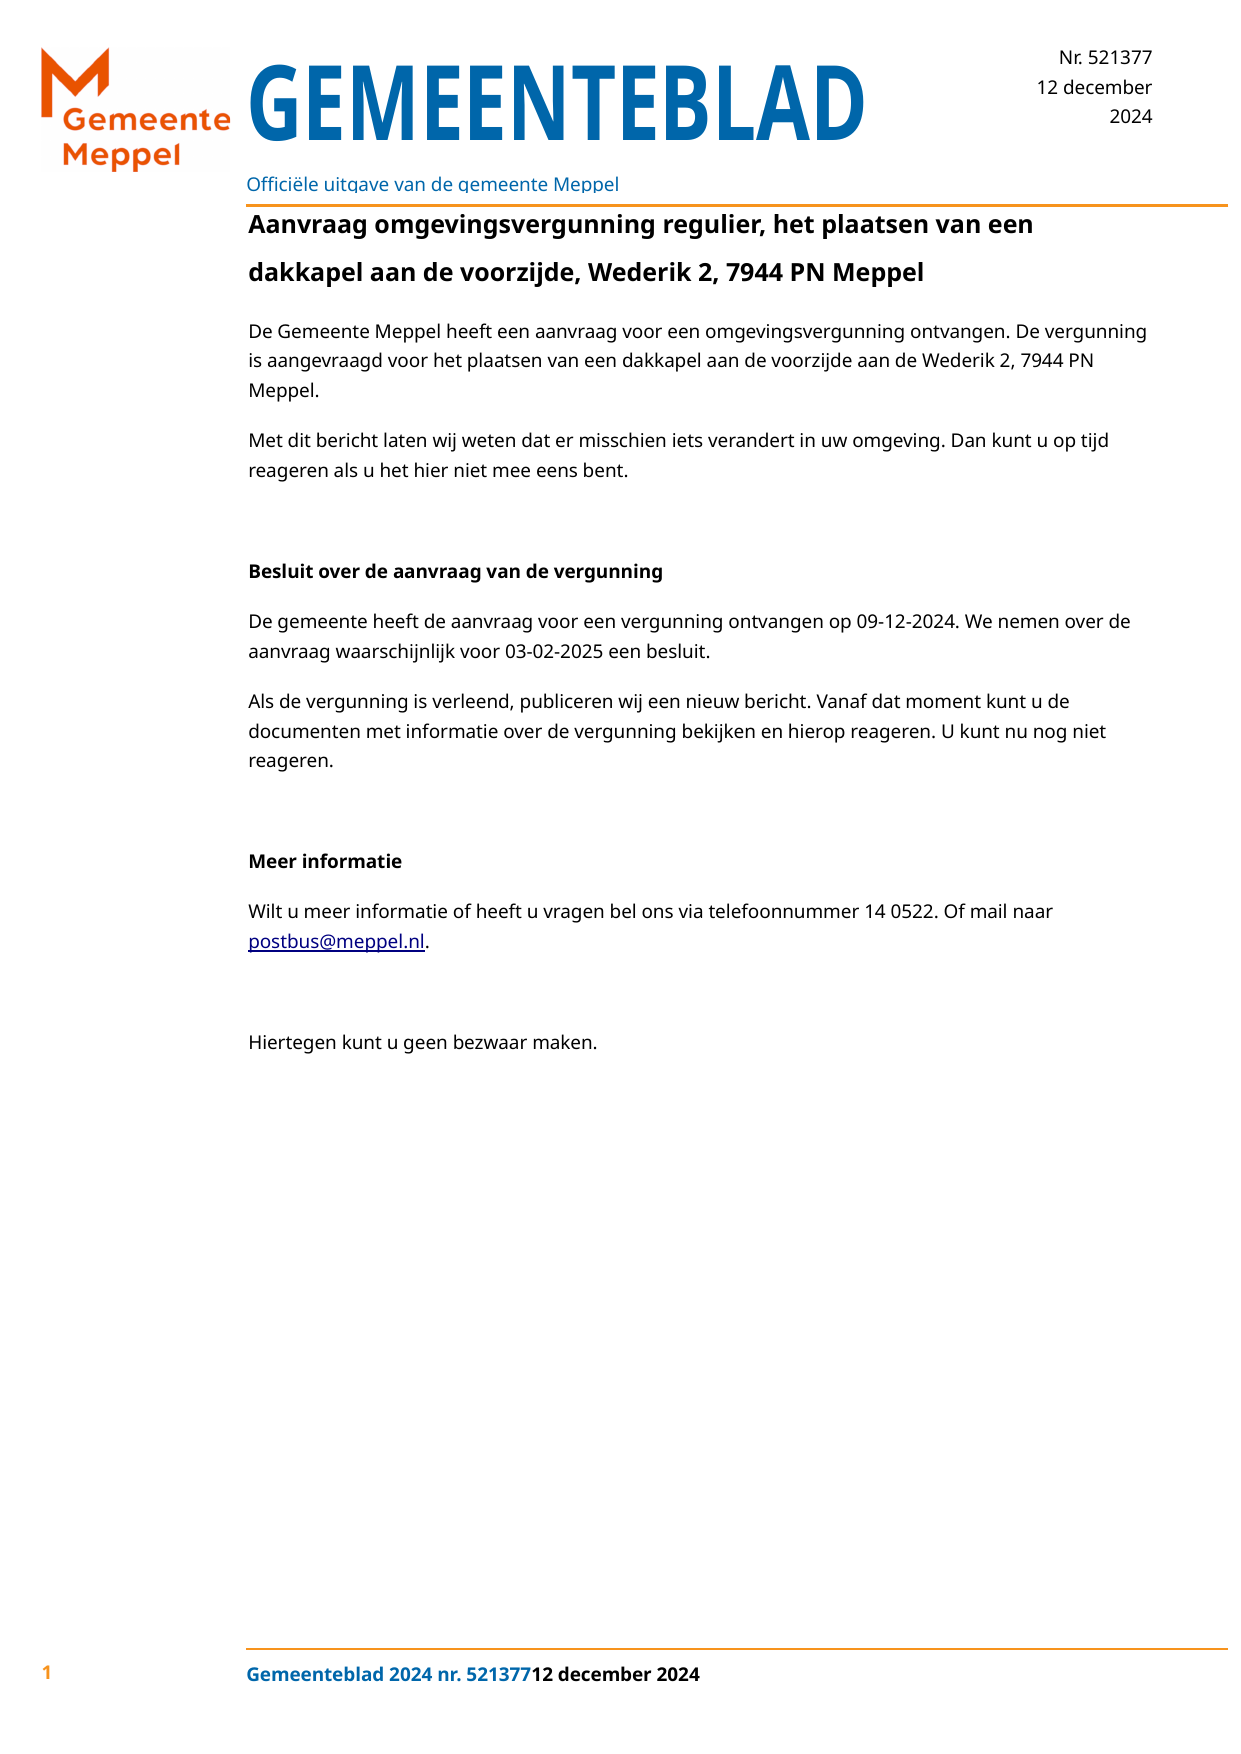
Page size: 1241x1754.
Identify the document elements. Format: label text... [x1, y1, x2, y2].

text Besluit over de aanvraag van de vergunning [248, 558, 1152, 584]
text Als de vergunning is verleend, publiceren wij een nieuw bericht. Vanaf dat moment kunt u de documenten met informatie over de vergunning bekijken en hierop reageren. U kunt nu nog niet reageren. [248, 688, 1152, 773]
text Aanvraag omgevingsvergunning regulier, het plaatsen van een dakkapel aan de voorzijde, Wederik 2, 7944 PN Meppel [248, 207, 1152, 288]
text De Gemeente Meppel heeft een aanvraag voor een omgevingsvergunning ontvangen. De vergunning is aangevraagd voor het plaatsen van een dakkapel aan de voorzijde aan de Wederik 2, 7944 PN Meppel. [248, 318, 1152, 403]
text De gemeente heeft de aanvraag voor een vergunning ontvangen op 09-12-2024. We nemen over de aanvraag waarschijnlijk voor 03-02-2025 een besluit. [248, 608, 1152, 664]
picture [41, 47, 231, 172]
text Wilt u meer informatie of heeft u vragen bel ons via telefoonnummer 14 0522. Of mail naar postbus@meppel.nl. [248, 899, 1152, 954]
text Meer informatie [248, 848, 1152, 874]
text Hiertegen kunt u geen bezwaar maken. [248, 1029, 1152, 1055]
text Met dit bericht laten wij weten dat er misschien iets verandert in uw omgeving. Dan kunt u op tijd reageren als u het hier niet mee eens bent. [248, 427, 1152, 483]
